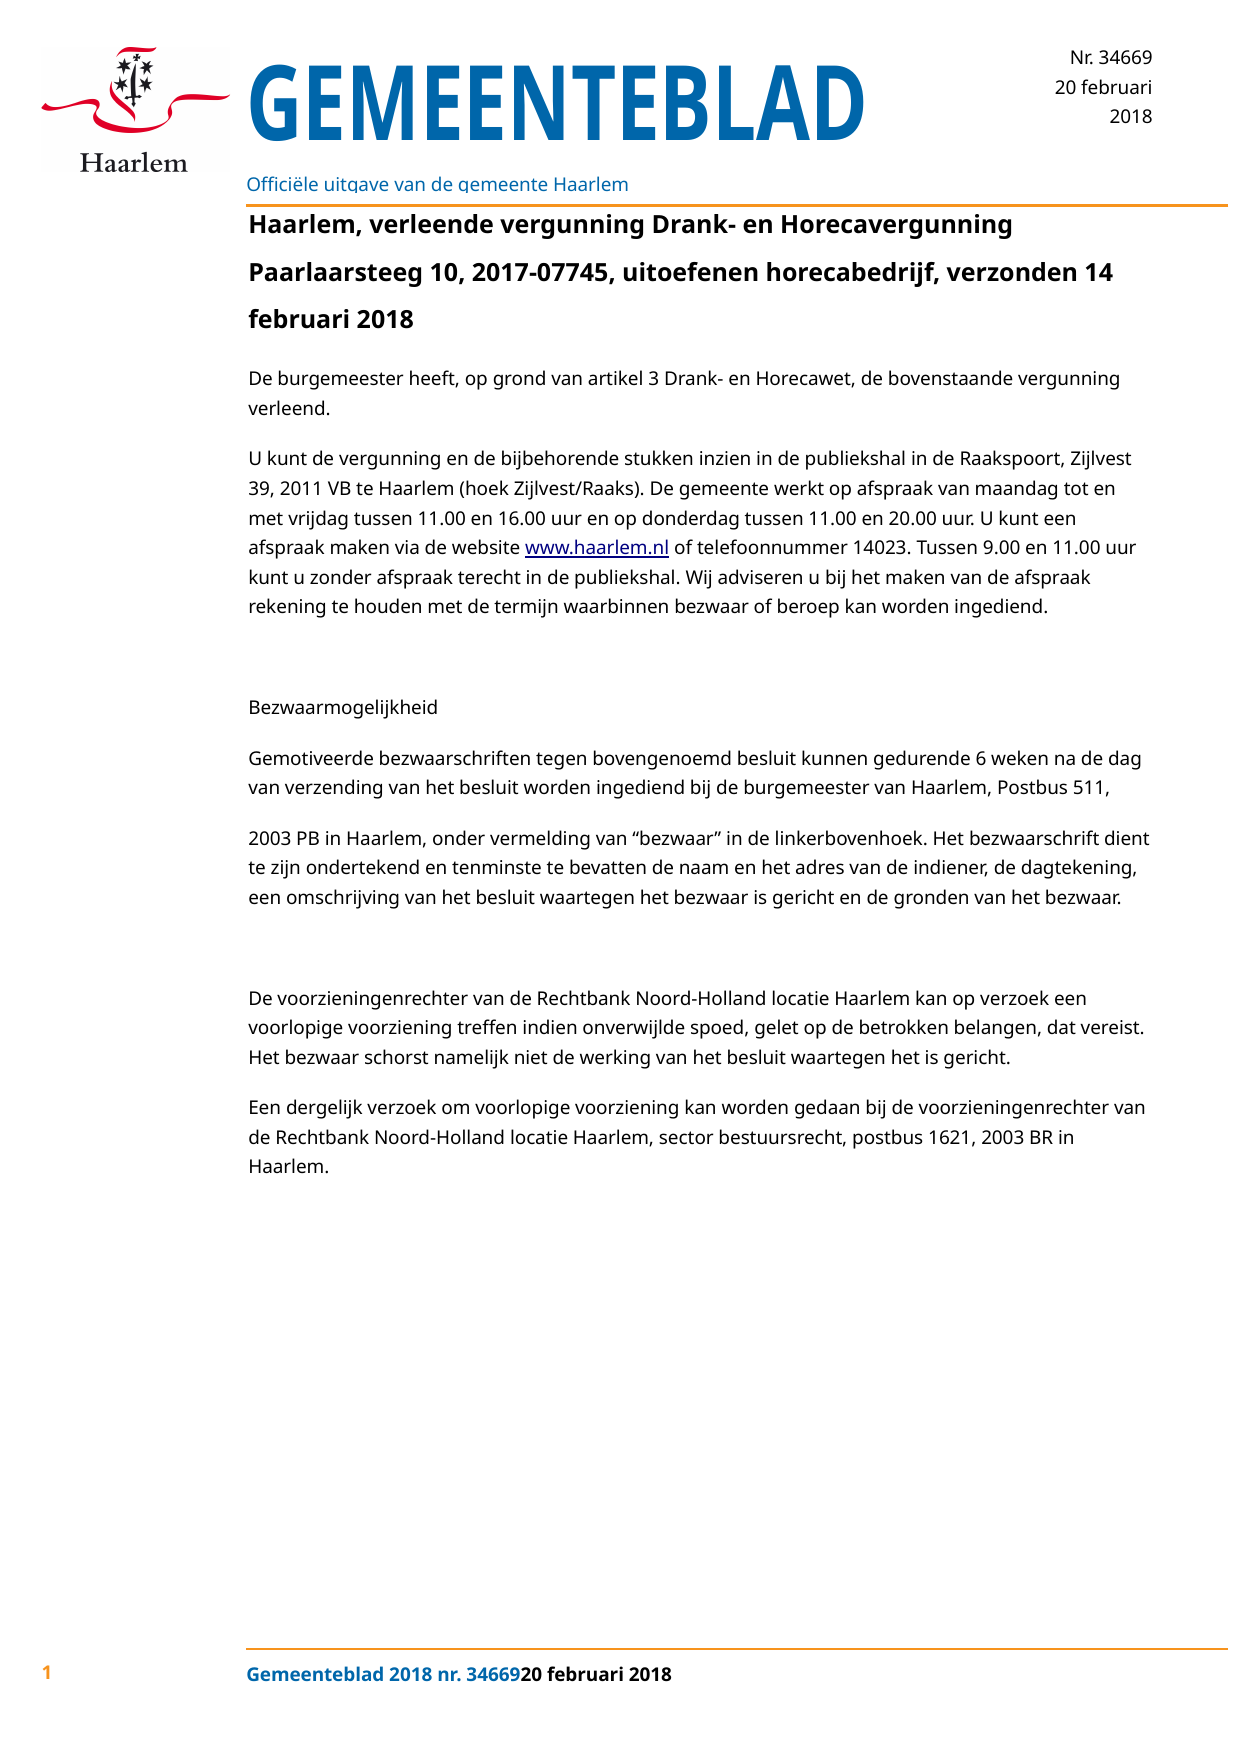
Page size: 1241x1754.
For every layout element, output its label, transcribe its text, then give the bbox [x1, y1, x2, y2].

text U kunt de vergunning en de bijbehorende stukken inzien in de publiekshal in de Raakspoort, Zijlvest 39, 2011 VB te Haarlem (hoek Zijlvest/Raaks). De gemeente werkt op afspraak van maandag tot en met vrijdag tussen 11.00 en 16.00 uur en op donderdag tussen 11.00 en 20.00 uur. U kunt een afspraak maken via de website www.haarlem.nl of telefoonnummer 14023. Tussen 9.00 en 11.00 uur kunt u zonder afspraak terecht in de publiekshal. Wij adviseren u bij het maken van de afspraak rekening te houden met de termijn waarbinnen bezwaar of beroep kan worden ingediend. [248, 446, 1152, 619]
text Een dergelijk verzoek om voorlopige voorziening kan worden gedaan bij de voorzieningenrechter van de Rechtbank Noord-Holland locatie Haarlem, sector bestuursrecht, postbus 1621, 2003 BR in Haarlem. [248, 1094, 1152, 1179]
text Gemotiveerde bezwaarschriften tegen bovengenoemd besluit kunnen gedurende 6 weken na de dag van verzending van het besluit worden ingediend bij de burgemeester van Haarlem, Postbus 511, [248, 745, 1152, 800]
text De burgemeester heeft, op grond van artikel 3 Drank- en Horecawet, de bovenstaande vergunning verleend. [248, 366, 1152, 421]
picture [41, 47, 231, 172]
text De voorzieningenrechter van de Rechtbank Noord-Holland locatie Haarlem kan op verzoek een voorlopige voorziening treffen indien onverwijlde spoed, gelet op de betrokken belangen, dat vereist. Het bezwaar schorst namelijk niet de werking van het besluit waartegen het is gericht. [248, 985, 1152, 1069]
text 2003 PB in Haarlem, onder vermelding van “bezwaar” in de linkerbovenhoek. Het bezwaarschrift dient te zijn ondertekend en tenminste te bevatten de naam en het adres van de indiener, de dagtekening, een omschrijving van het besluit waartegen het bezwaar is gericht en de gronden van het bezwaar. [248, 825, 1152, 909]
text Haarlem, verleende vergunning Drank- en Horecavergunning Paarlaarsteeg 10, 2017-07745, uitoefenen horecabedrijf, verzonden 14 februari 2018 [248, 207, 1152, 336]
text Bezwaarmogelijkheid [248, 694, 1152, 720]
